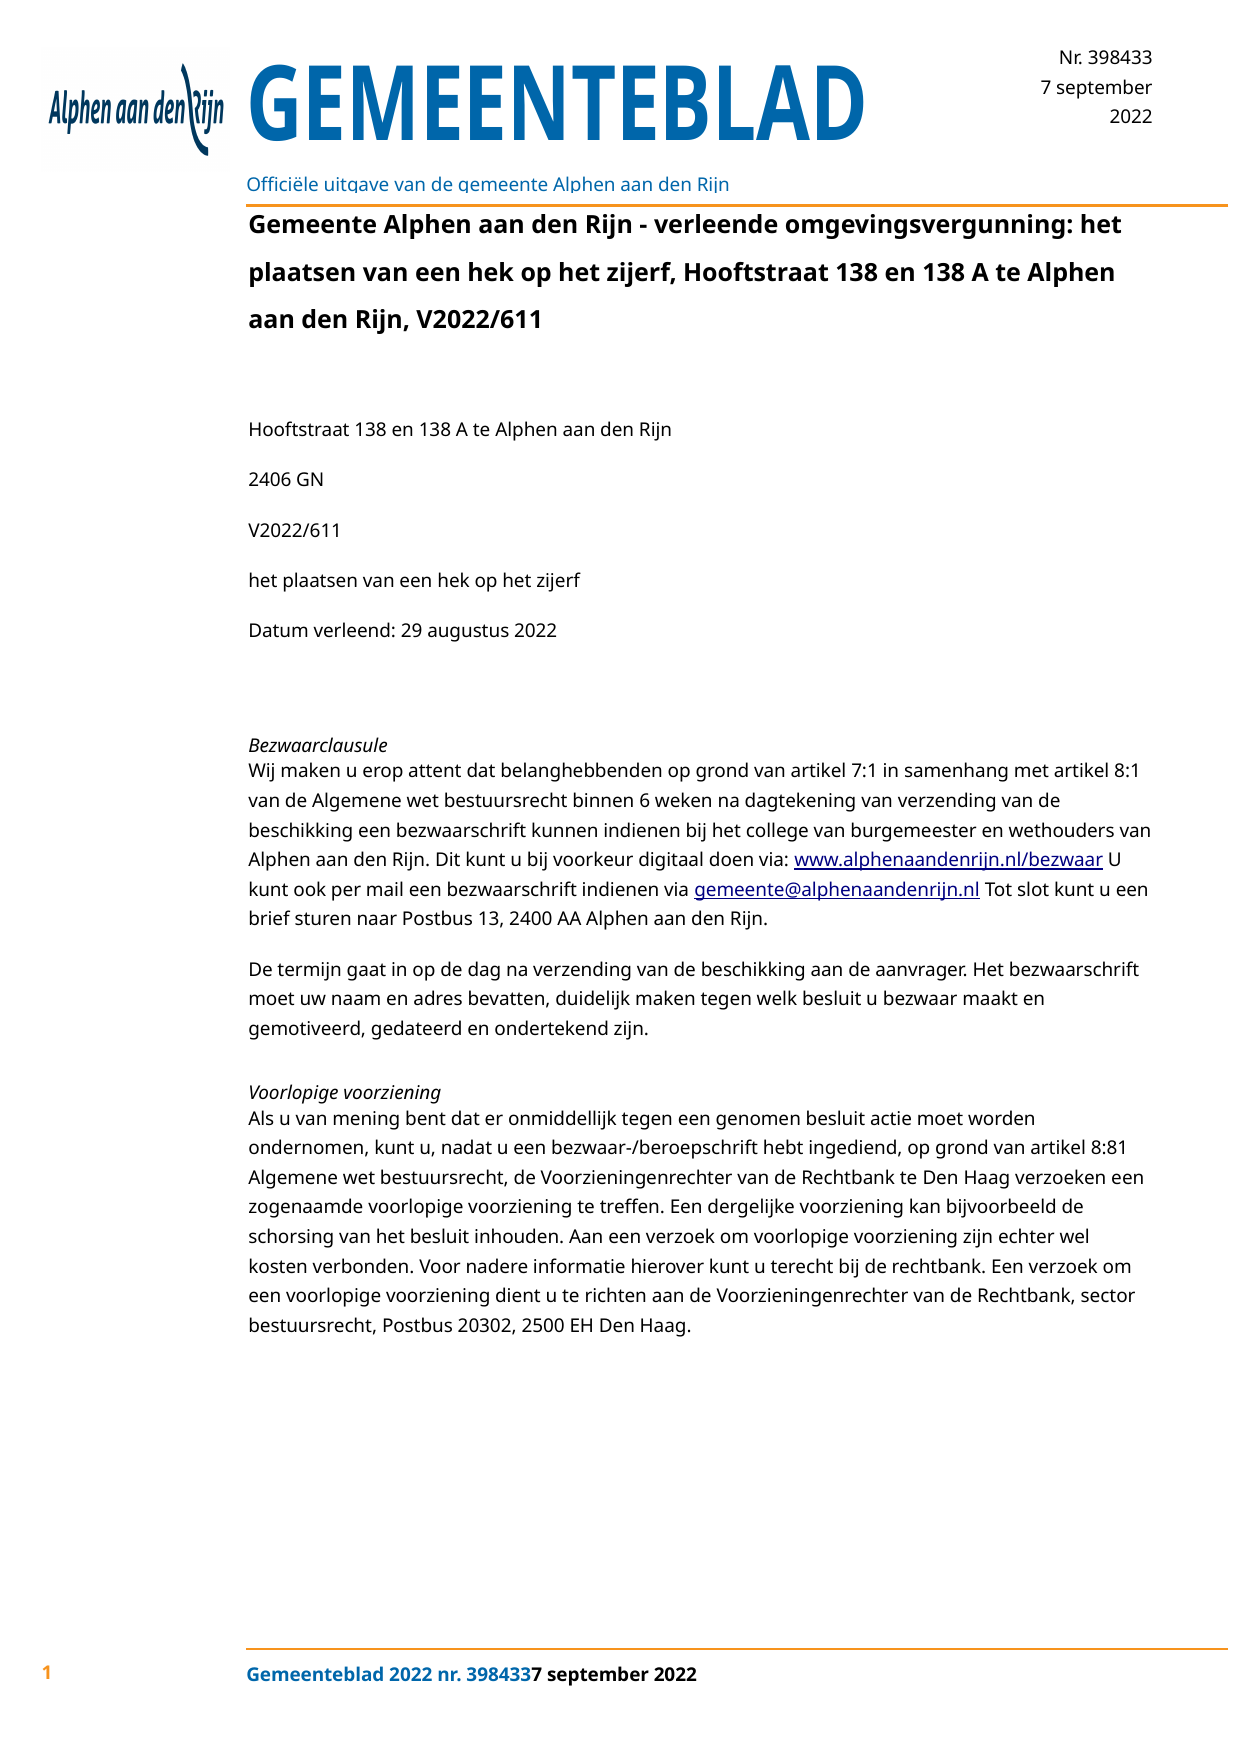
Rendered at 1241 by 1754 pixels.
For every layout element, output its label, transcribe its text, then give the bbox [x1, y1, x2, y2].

picture [41, 47, 231, 172]
text het plaatsen van een hek op het zijerf [248, 567, 1152, 593]
text Datum verleend: 29 augustus 2022 [248, 618, 1152, 643]
text Bezwaarclausule [248, 732, 1152, 758]
text Als u van mening bent dat er onmiddellijk tegen een genomen besluit actie moet worden ondernomen, kunt u, nadat u een bezwaar-/beroepschrift hebt ingediend, op grond van artikel 8:81 Algemene wet bestuursrecht, de Voorzieningenrechter van de Rechtbank te Den Haag verzoeken een zogenaamde voorlopige voorziening te treffen. Een dergelijke voorziening kan bijvoorbeeld de schorsing van het besluit inhouden. Aan een verzoek om voorlopige voorziening zijn echter wel kosten verbonden. Voor nadere informatie hierover kunt u terecht bij de rechtbank. Een verzoek om een voorlopige voorziening dient u te richten aan de Voorzieningenrechter van de Rechtbank, sector bestuursrecht, Postbus 20302, 2500 EH Den Haag. [248, 1105, 1152, 1338]
text Voorlopige voorziening [248, 1079, 1152, 1105]
text De termijn gaat in op de dag na verzending van de beschikking aan de aanvrager. Het bezwaarschrift moet uw naam en adres bevatten, duidelijk maken tegen welk besluit u bezwaar maakt en gemotiveerd, gedateerd en ondertekend zijn. [248, 956, 1152, 1041]
text Hooftstraat 138 en 138 A te Alphen aan den Rijn [248, 416, 1152, 442]
text Gemeente Alphen aan den Rijn - verleende omgevingsvergunning: het plaatsen van een hek op het zijerf, Hooftstraat 138 en 138 A te Alphen aan den Rijn, V2022/611 [248, 207, 1152, 336]
text V2022/611 [248, 517, 1152, 542]
text Wij maken u erop attent dat belanghebbenden op grond van artikel 7:1 in samenhang met artikel 8:1 van de Algemene wet bestuursrecht binnen 6 weken na dagtekening van verzending van de beschikking een bezwaarschrift kunnen indienen bij het college van burgemeester en wethouders van Alphen aan den Rijn. Dit kunt u bij voorkeur digitaal doen via: www.alphenaandenrijn.nl/bezwaar U kunt ook per mail een bezwaarschrift indienen via gemeente@alphenaandenrijn.nl Tot slot kunt u een brief sturen naar Postbus 13, 2400 AA Alphen aan den Rijn. [248, 758, 1152, 931]
text 2406 GN [248, 466, 1152, 492]
